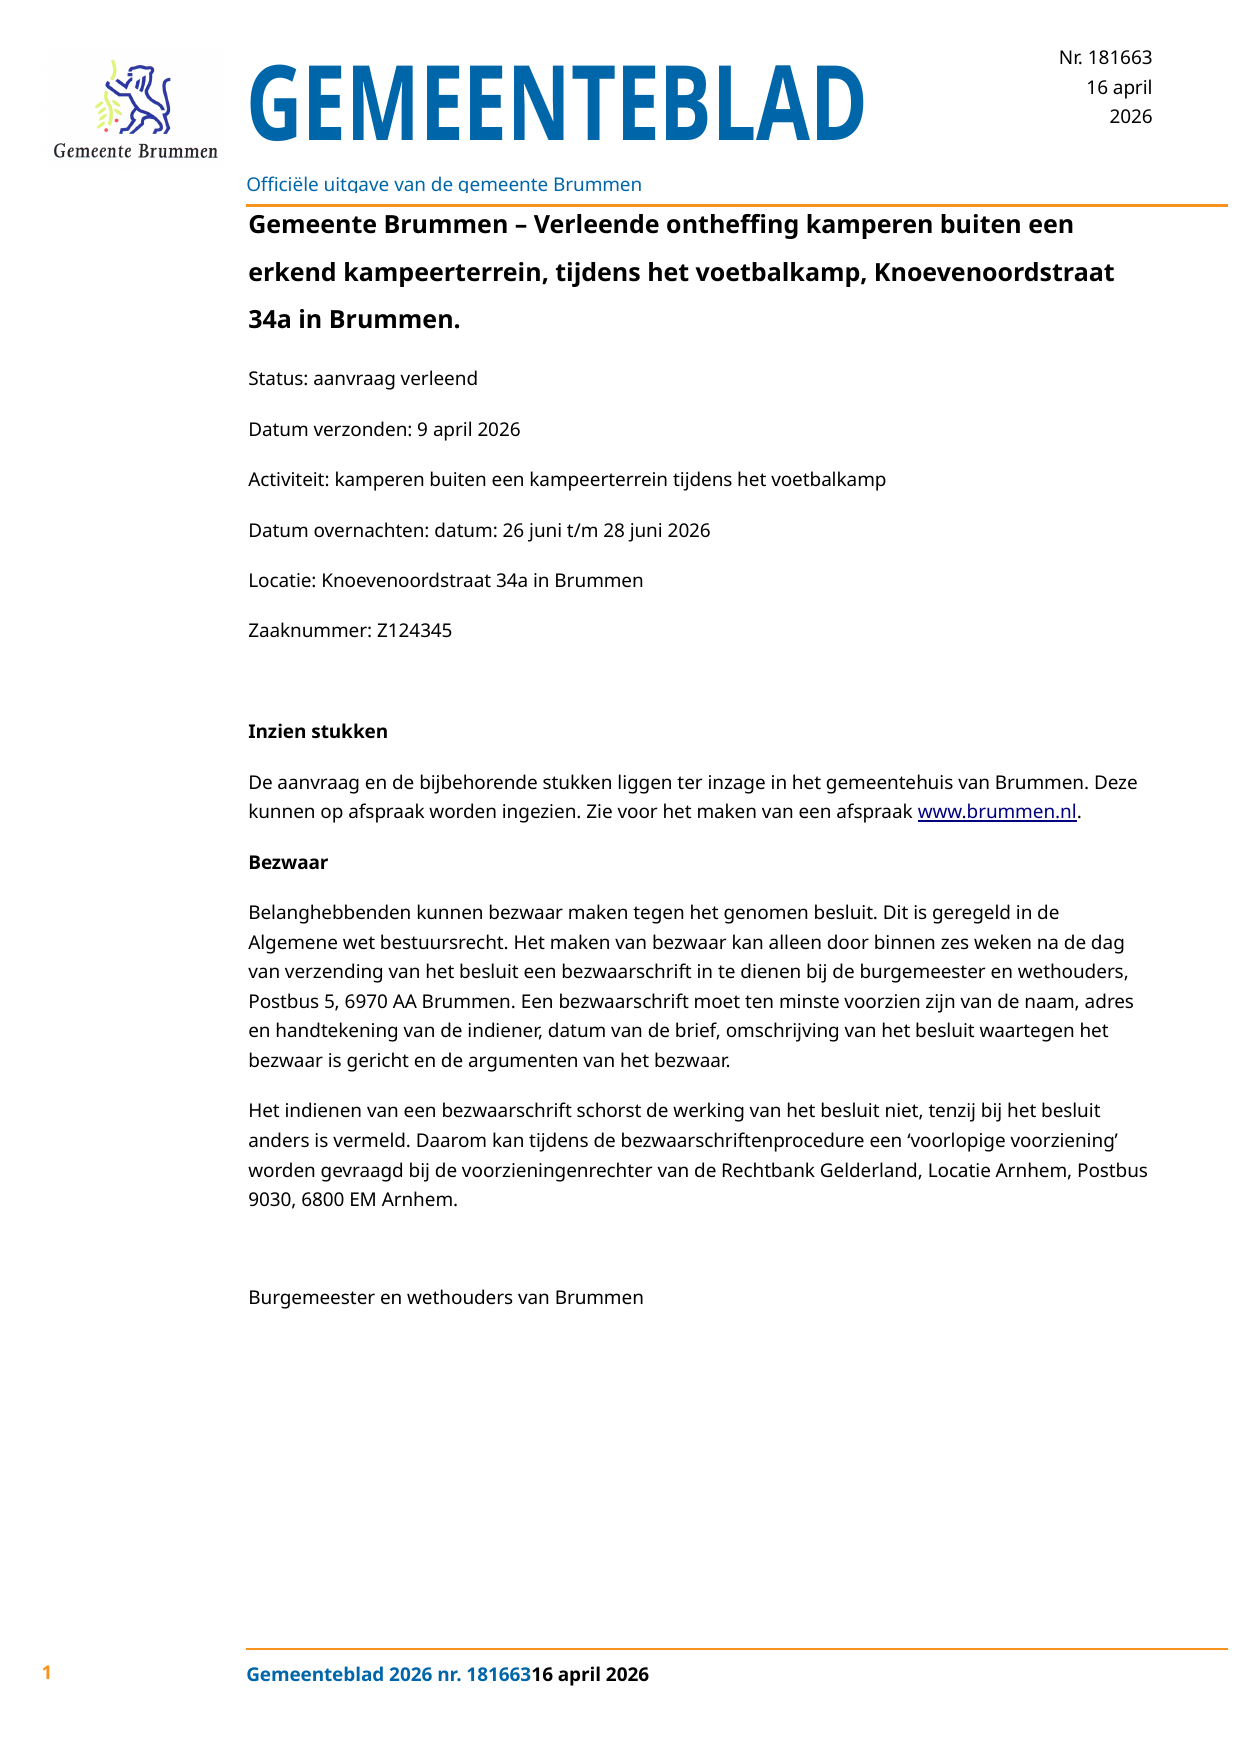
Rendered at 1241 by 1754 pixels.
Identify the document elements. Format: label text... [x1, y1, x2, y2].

text Status: aanvraag verleend [248, 366, 1152, 391]
text Het indienen van een bezwaarschrift schorst de werking van het besluit niet, tenzij bij het besluit anders is vermeld. Daarom kan tijdens de bezwaarschriftenprocedure een ‘voorlopige voorziening’ worden gevraagd bij de voorzieningenrechter van de Rechtbank Gelderland, Locatie Arnhem, Postbus 9030, 6800 EM Arnhem. [248, 1098, 1152, 1212]
picture [41, 47, 231, 172]
text De aanvraag en de bijbehorende stukken liggen ter inzage in het gemeentehuis van Brummen. Deze kunnen op afspraak worden ingezien. Zie voor het maken van een afspraak www.brummen.nl. [248, 769, 1152, 824]
text Belanghebbenden kunnen bezwaar maken tegen het genomen besluit. Dit is geregeld in de Algemene wet bestuursrecht. Het maken van bezwaar kan alleen door binnen zes weken na de dag van verzending van het besluit een bezwaarschrift in te dienen bij de burgemeester en wethouders, Postbus 5, 6970 AA Brummen. Een bezwaarschrift moet ten minste voorzien zijn van de naam, adres en handtekening van de indiener, datum van de brief, omschrijving van het besluit waartegen het bezwaar is gericht en de argumenten van het bezwaar. [248, 899, 1152, 1073]
text Activiteit: kamperen buiten een kampeerterrein tijdens het voetbalkamp [248, 466, 1152, 492]
text Gemeente Brummen – Verleende ontheffing kamperen buiten een erkend kampeerterrein, tijdens het voetbalkamp, Knoevenoordstraat 34a in Brummen. [248, 207, 1152, 336]
text Inzien stukken [248, 718, 1152, 744]
text Zaaknummer: Z124345 [248, 618, 1152, 643]
text Datum overnachten: datum: 26 juni t/m 28 juni 2026 [248, 517, 1152, 542]
text Burgemeester en wethouders van Brummen [248, 1284, 1152, 1310]
text Locatie: Knoevenoordstraat 34a in Brummen [248, 567, 1152, 593]
text Datum verzonden: 9 april 2026 [248, 416, 1152, 442]
text Bezwaar [248, 849, 1152, 874]
